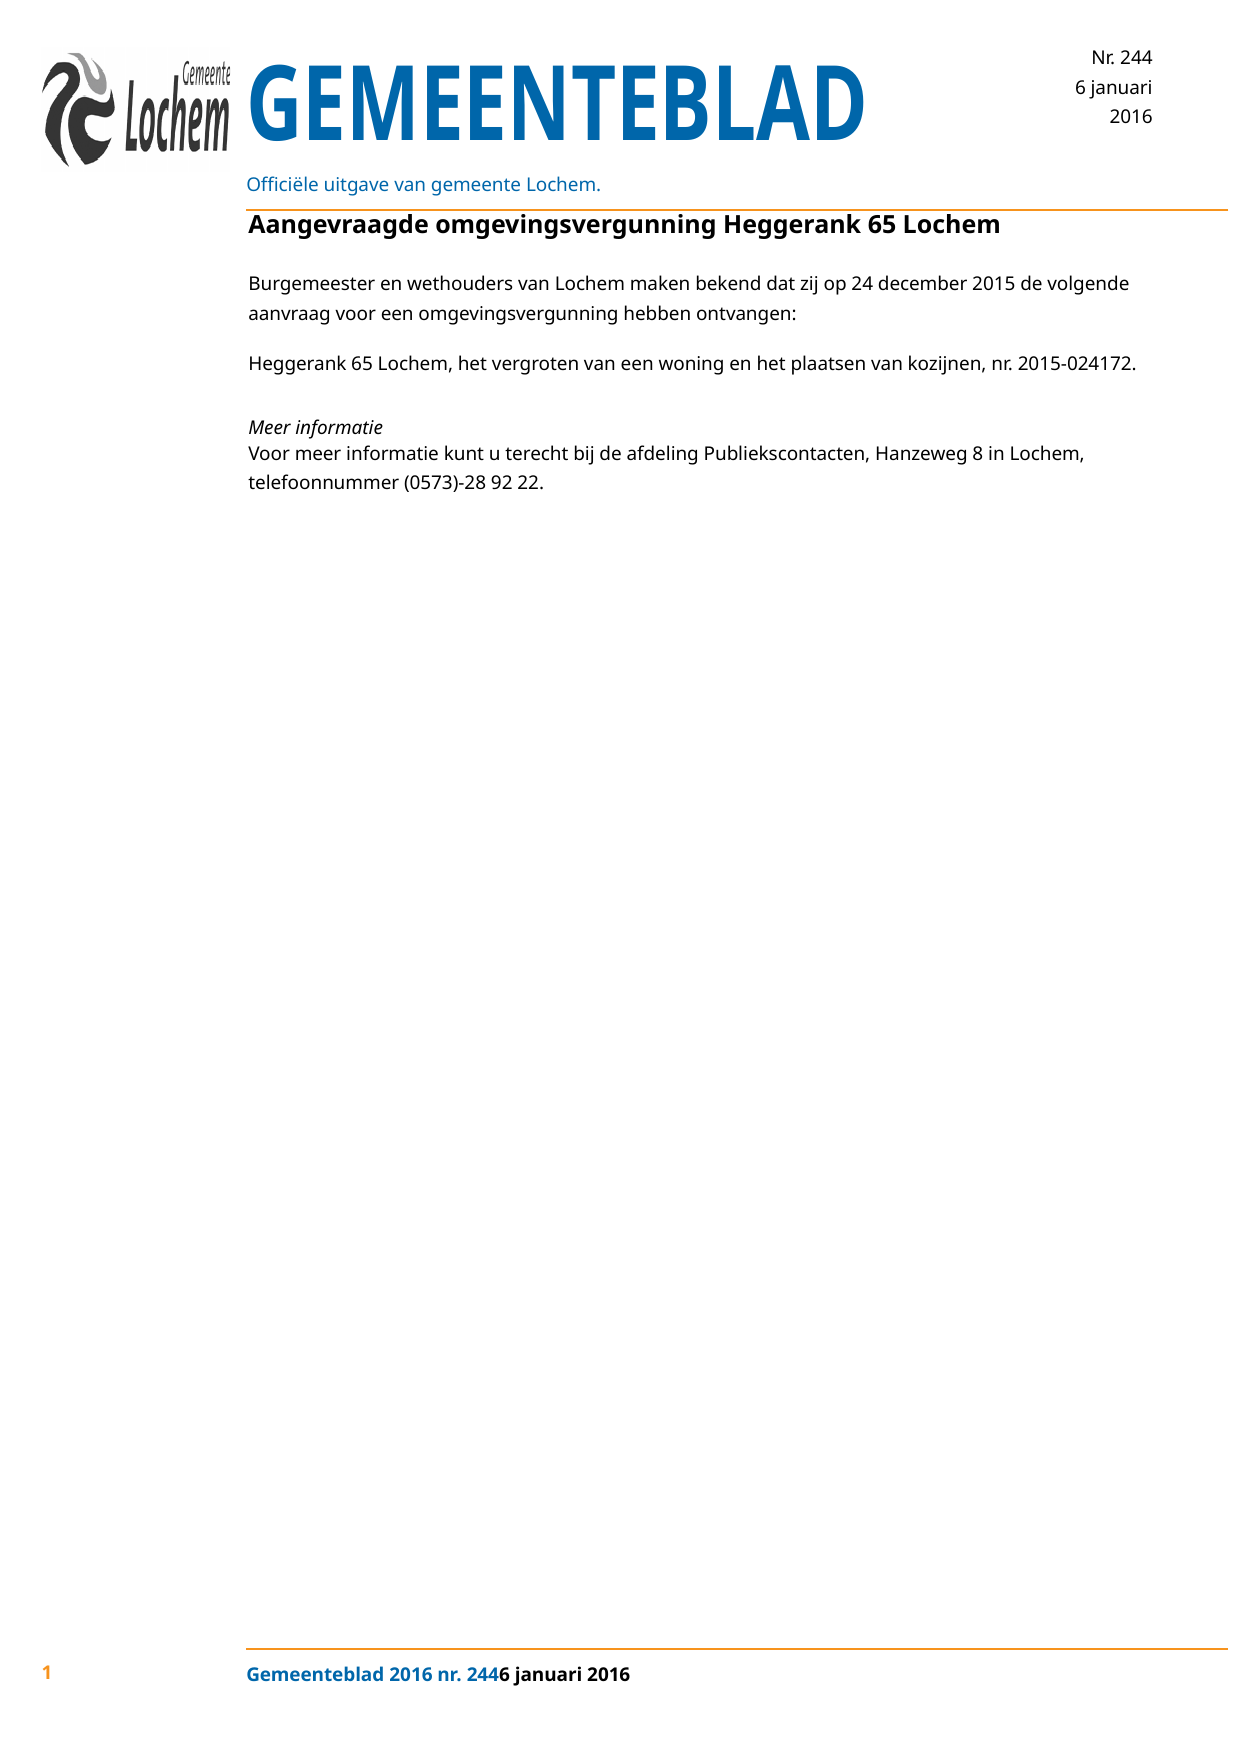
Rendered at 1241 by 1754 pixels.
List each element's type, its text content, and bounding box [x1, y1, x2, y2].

text Burgemeester en wethouders van Lochem maken bekend dat zij op 24 december 2015 de volgende aanvraag voor een omgevingsvergunning hebben ontvangen: [248, 270, 1152, 326]
text Heggerank 65 Lochem, het vergroten van een woning en het plaatsen van kozijnen, nr. 2015-024172. [248, 350, 1152, 376]
text Voor meer informatie kunt u terecht bij de afdeling Publiekscontacten, Hanzeweg 8 in Lochem, telefoonnummer (0573)-28 92 22. [248, 440, 1152, 495]
text Aangevraagde omgevingsvergunning Heggerank 65 Lochem [248, 211, 1152, 241]
text Meer informatie [248, 414, 1152, 440]
picture [41, 47, 231, 172]
